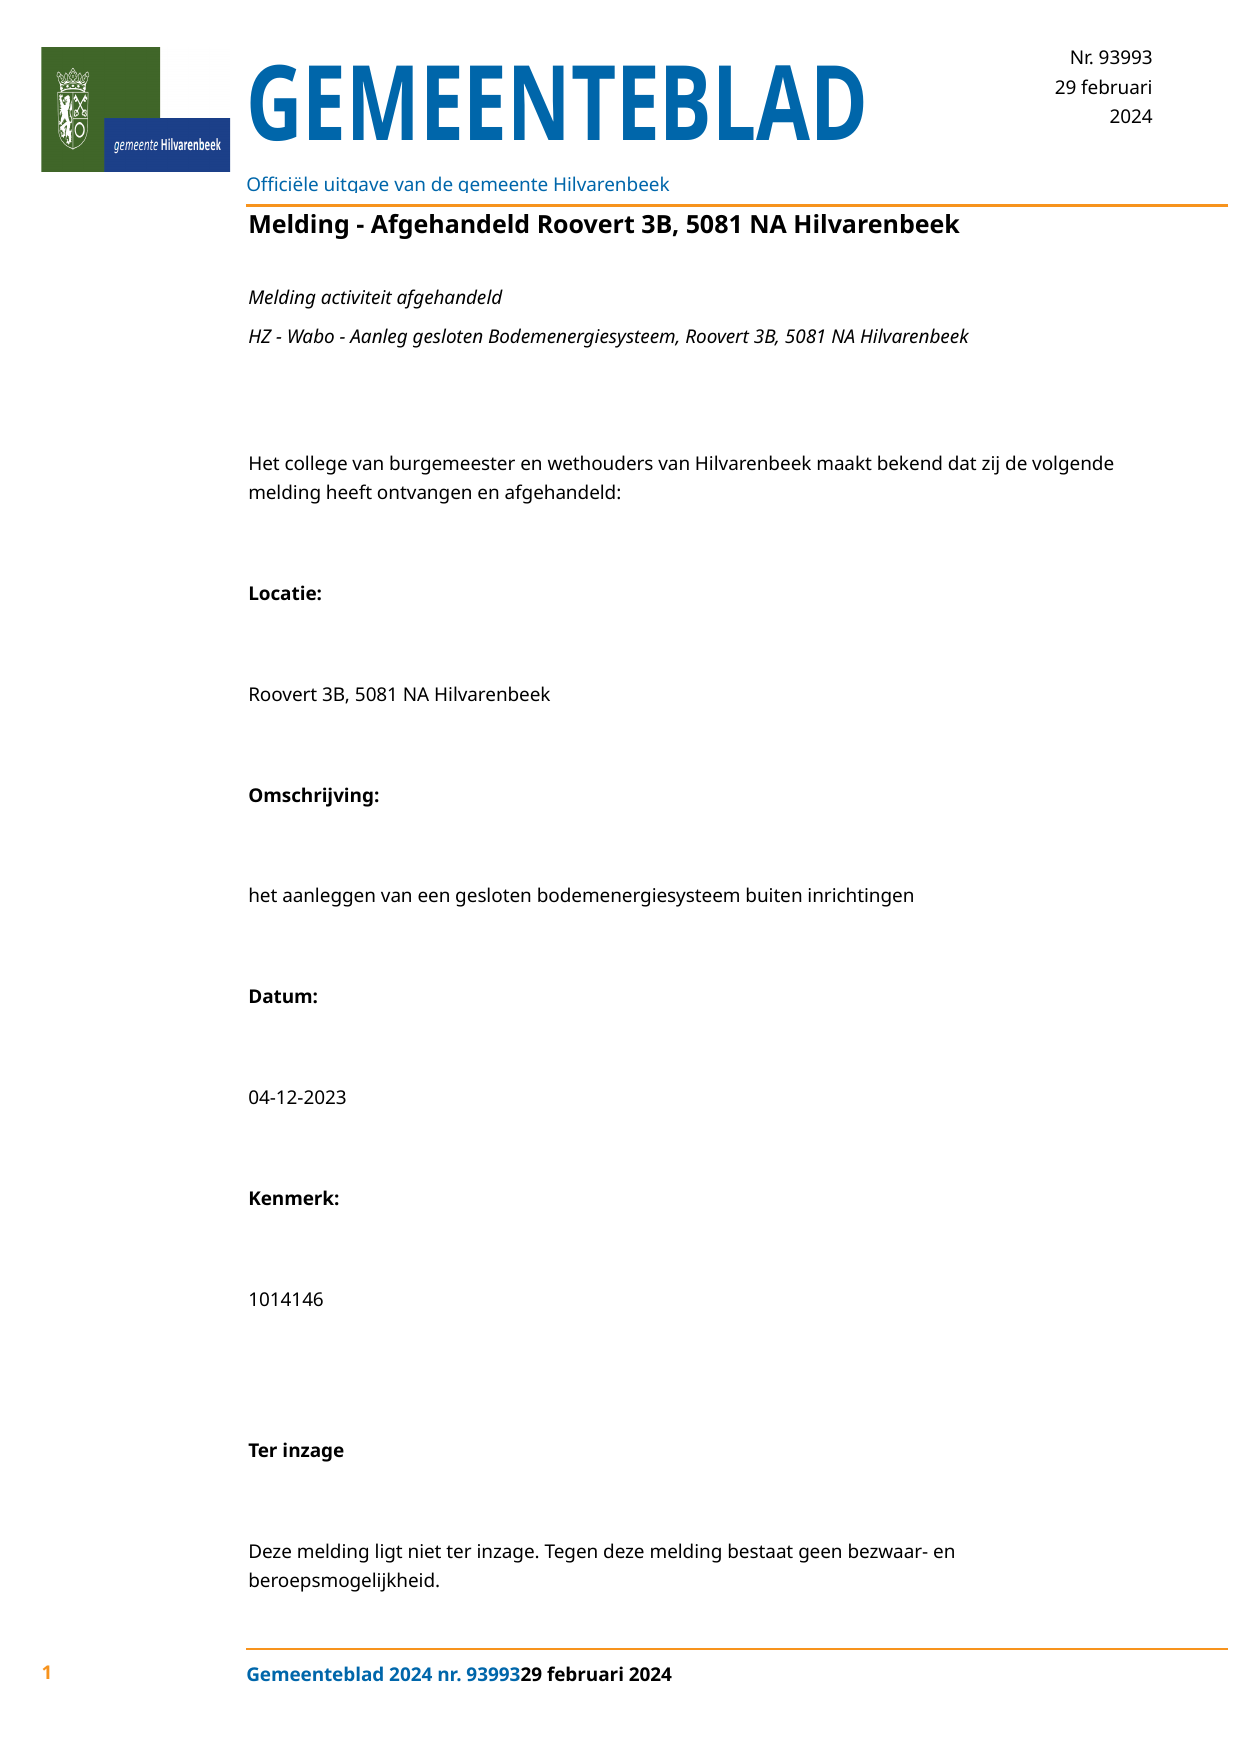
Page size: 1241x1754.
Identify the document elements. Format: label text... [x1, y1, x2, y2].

text 04-12-2023 [248, 1084, 1152, 1110]
text Kenmerk: [248, 1185, 1152, 1211]
text Deze melding ligt niet ter inzage. Tegen deze melding bestaat geen bezwaar- en beroepsmogelijkheid. [248, 1538, 1152, 1593]
text Datum: [248, 983, 1152, 1009]
text Locatie: [248, 580, 1152, 606]
text Melding activiteit afgehandeld [248, 284, 1152, 309]
picture [41, 47, 231, 172]
text Roovert 3B, 5081 NA Hilvarenbeek [248, 681, 1152, 707]
text 1014146 [248, 1286, 1152, 1312]
text Melding - Afgehandeld Roovert 3B, 5081 NA Hilvarenbeek [248, 207, 1152, 241]
text Het college van burgemeester en wethouders van Hilvarenbeek maakt bekend dat zij de volgende melding heeft ontvangen en afgehandeld: [248, 450, 1152, 505]
text het aanleggen van een gesloten bodemenergiesysteem buiten inrichtingen [248, 883, 1152, 908]
text HZ - Wabo - Aanleg gesloten Bodemenergiesysteem, Roovert 3B, 5081 NA Hilvarenbeek [248, 323, 1152, 349]
text Ter inzage [248, 1437, 1152, 1463]
text Omschrijving: [248, 782, 1152, 807]
